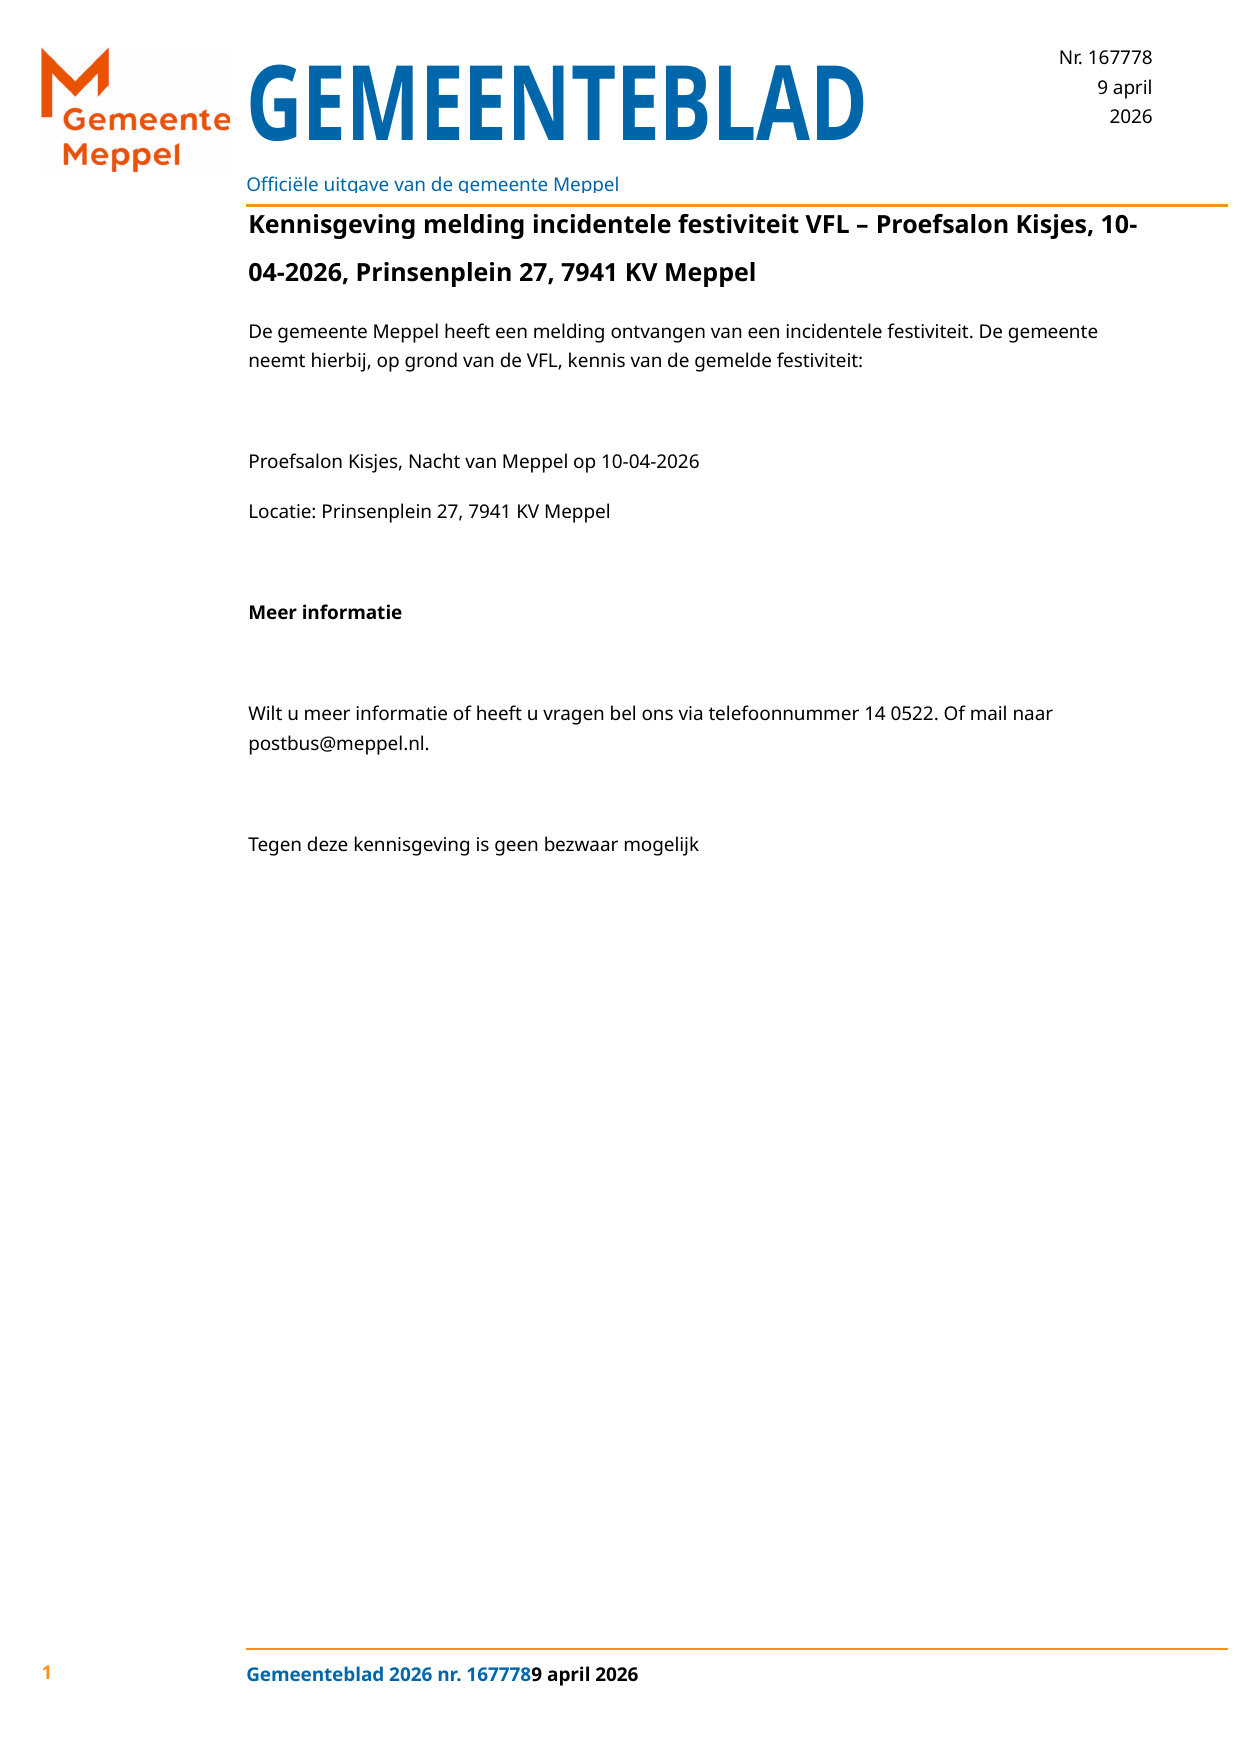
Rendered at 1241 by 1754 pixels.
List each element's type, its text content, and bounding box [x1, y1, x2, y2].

text Kennisgeving melding incidentele festiviteit VFL – ⁠⁠Proefsalon Kisjes, 10-04-2026, Prinsenplein 27, 7941 KV Meppel [248, 207, 1152, 288]
text De gemeente Meppel heeft een melding ontvangen van een incidentele festiviteit. De gemeente neemt hierbij, op grond van de VFL, kennis van de gemelde festiviteit: [248, 318, 1152, 373]
text Locatie: Prinsenplein 27, 7941 KV Meppel [248, 499, 1152, 524]
text Wilt u meer informatie of heeft u vragen bel ons via telefoonnummer 14 0522. Of mail naar postbus@meppel.nl. [248, 700, 1152, 756]
text Meer informatie [248, 599, 1152, 625]
text ⁠⁠Proefsalon Kisjes, Nacht van Meppel op 10-04-2026 [248, 448, 1152, 474]
text Tegen deze kennisgeving is geen bezwaar mogelijk [248, 831, 1152, 857]
picture [41, 47, 231, 172]
